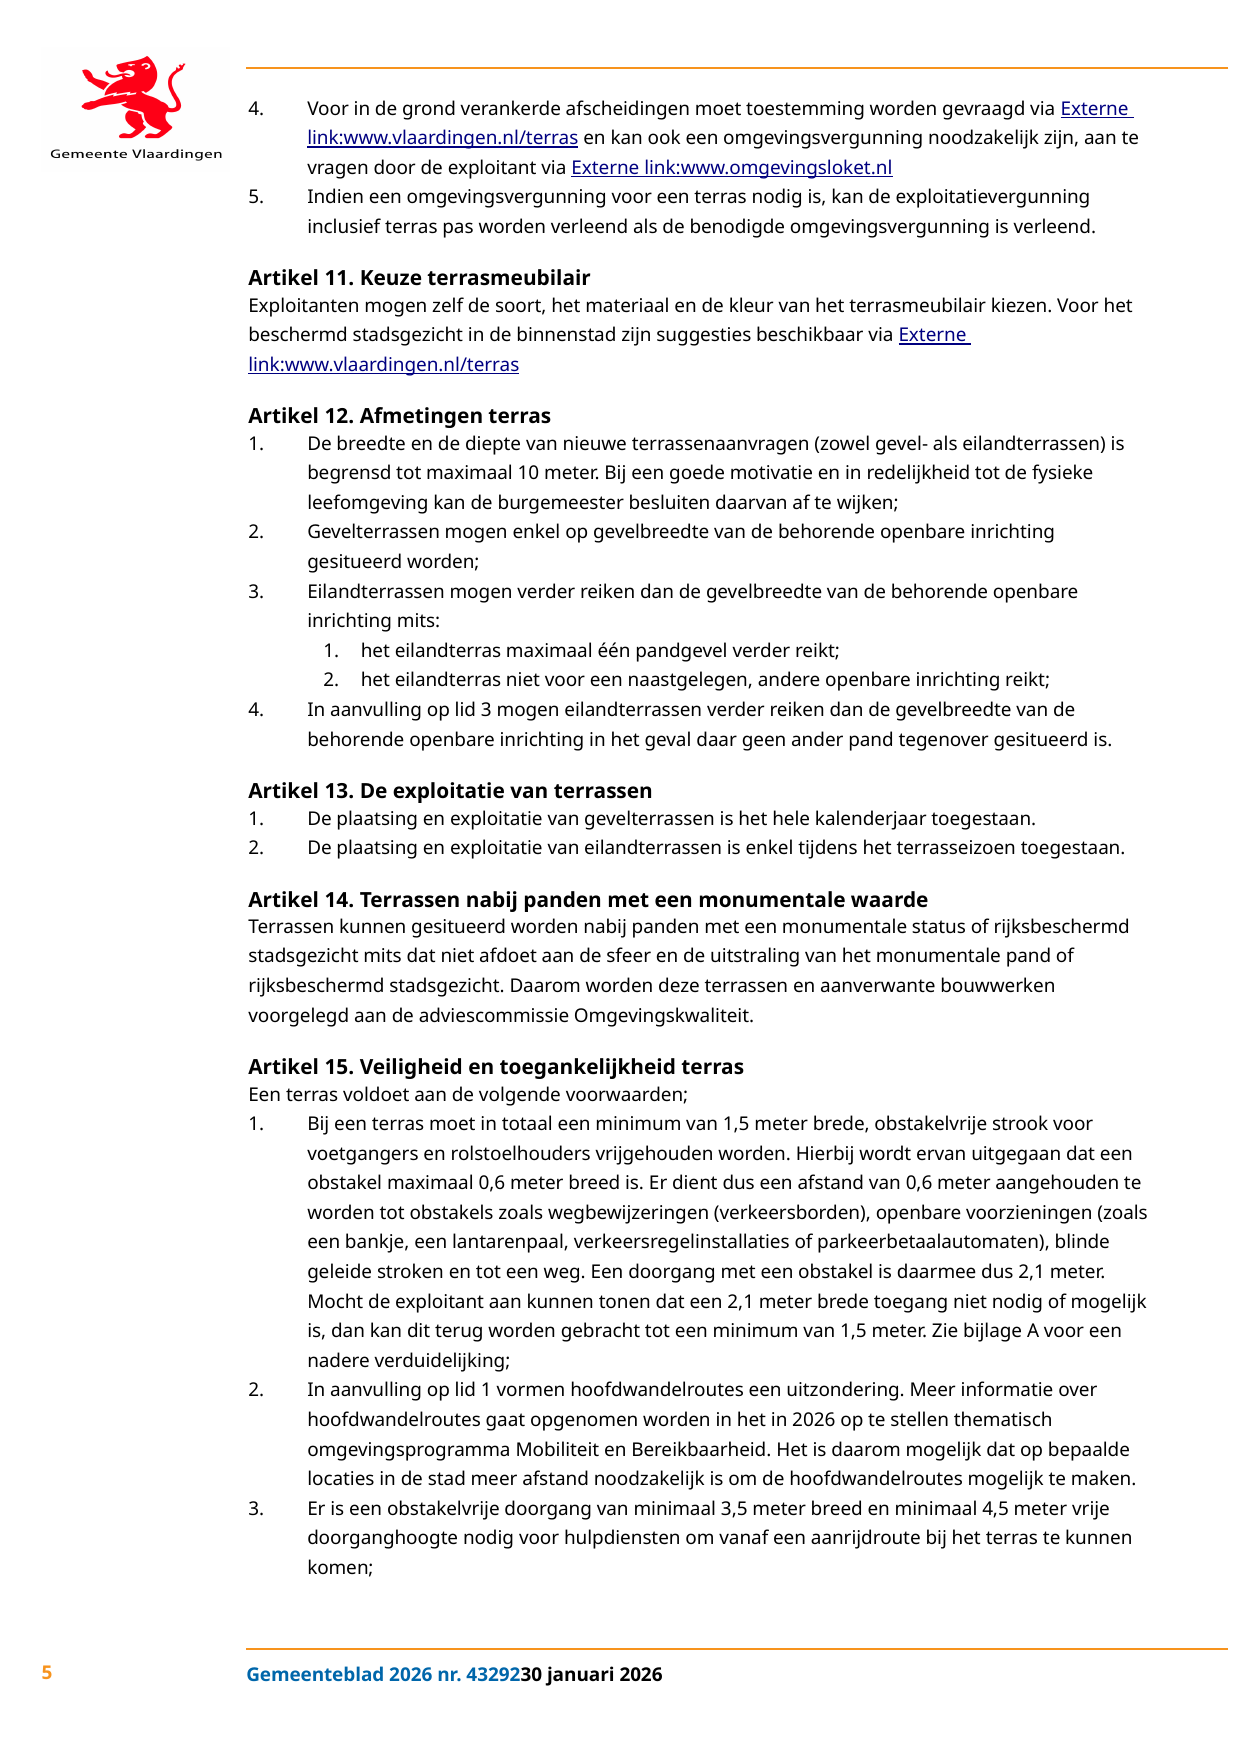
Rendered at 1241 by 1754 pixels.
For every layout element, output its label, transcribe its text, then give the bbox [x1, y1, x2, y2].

list Bij een terras moet in totaal een minimum van 1,5 meter brede, obstakelvrije strook voor voetgangers en rolstoelhouders vrijgehouden worden. Hierbij wordt ervan uitgegaan dat een obstakel maximaal 0,6 meter breed is. Er dient dus een afstand van 0,6 meter aangehouden te worden tot obstakels zoals wegbewijzeringen (verkeersborden), openbare voorzieningen (zoals een bankje, een lantarenpaal, verkeersregelinstallaties of parkeerbetaalautomaten), blinde geleide stroken en tot een weg. Een doorgang met een obstakel is daarmee dus 2,1 meter. Mocht de exploitant aan kunnen tonen dat een 2,1 meter brede toegang niet nodig of mogelijk is, dan kan dit terug worden gebracht tot een minimum van 1,5 meter. Zie bijlage A voor een nadere verduidelijking; [248, 1110, 1152, 1373]
list Indien een omgevingsvergunning voor een terras nodig is, kan de exploitatievergunning inclusief terras pas worden verleend als de benodigde omgevingsvergunning is verleend. [248, 183, 1152, 239]
text Artikel 13. De exploitatie van terrassen [248, 776, 1152, 805]
text Artikel 14. Terrassen nabij panden met een monumentale waarde [248, 885, 1152, 913]
list Gevelterrassen mogen enkel op gevelbreedte van de behorende openbare inrichting gesitueerd worden; [248, 519, 1152, 574]
list De plaatsing en exploitatie van eilandterrassen is enkel tijdens het terrasseizoen toegestaan. [248, 834, 1152, 860]
list In aanvulling op lid 1 vormen hoofdwandelroutes een uitzondering. Meer informatie over hoofdwandelroutes gaat opgenomen worden in het in 2026 op te stellen thematisch omgevingsprogramma Mobiliteit en Bereikbaarheid. Het is daarom mogelijk dat op bepaalde locaties in de stad meer afstand noodzakelijk is om de hoofdwandelroutes mogelijk te maken. [248, 1377, 1152, 1491]
list Er is een obstakelvrije doorgang van minimaal 3,5 meter breed en minimaal 4,5 meter vrije doorganghoogte nodig voor hulpdiensten om vanaf een aanrijdroute bij het terras te kunnen komen; [248, 1495, 1152, 1580]
text Artikel 11. Keuze terrasmeubilair [248, 263, 1152, 292]
text Terrassen kunnen gesitueerd worden nabij panden met een monumentale status of rijksbeschermd stadsgezicht mits dat niet afdoet aan de sfeer en de uitstraling van het monumentale pand of rijksbeschermd stadsgezicht. Daarom worden deze terrassen en aanverwante bouwwerken voorgelegd aan de adviescommissie Omgevingskwaliteit. [248, 913, 1152, 1028]
list Voor in de grond verankerde afscheidingen moet toestemming worden gevraagd via Externe link:www.vlaardingen.nl/terras en kan ook een omgevingsvergunning noodzakelijk zijn, aan te vragen door de exploitant via Externe link:www.omgevingsloket.nl [248, 95, 1152, 180]
list De plaatsing en exploitatie van gevelterrassen is het hele kalenderjaar toegestaan. [248, 805, 1152, 830]
text Artikel 12. Afmetingen terras [248, 402, 1152, 430]
list Eilandterrassen mogen verder reiken dan de gevelbreedte van de behorende openbare inrichting mits: [248, 578, 1152, 633]
text Exploitanten mogen zelf de soort, het materiaal en de kleur van het terrasmeubilair kiezen. Voor het beschermd stadsgezicht in de binnenstad zijn suggesties beschikbaar via Externe link:www.vlaardingen.nl/terras [248, 292, 1152, 377]
text Een terras voldoet aan de volgende voorwaarden; [248, 1081, 1152, 1106]
list De breedte en de diepte van nieuwe terrassenaanvragen (zowel gevel- als eilandterrassen) is begrensd tot maximaal 10 meter. Bij een goede motivatie en in redelijkheid tot de fysieke leefomgeving kan de burgemeester besluiten daarvan af te wijken; [248, 430, 1152, 515]
text Artikel 15. Veiligheid en toegankelijkheid terras [248, 1052, 1152, 1081]
list het eilandterras niet voor een naastgelegen, andere openbare inrichting reikt; [323, 667, 1152, 692]
picture [41, 47, 231, 172]
list In aanvulling op lid 3 mogen eilandterrassen verder reiken dan de gevelbreedte van de behorende openbare inrichting in het geval daar geen ander pand tegenover gesitueerd is. [248, 696, 1152, 752]
list het eilandterras maximaal één pandgevel verder reikt; [323, 637, 1152, 663]
